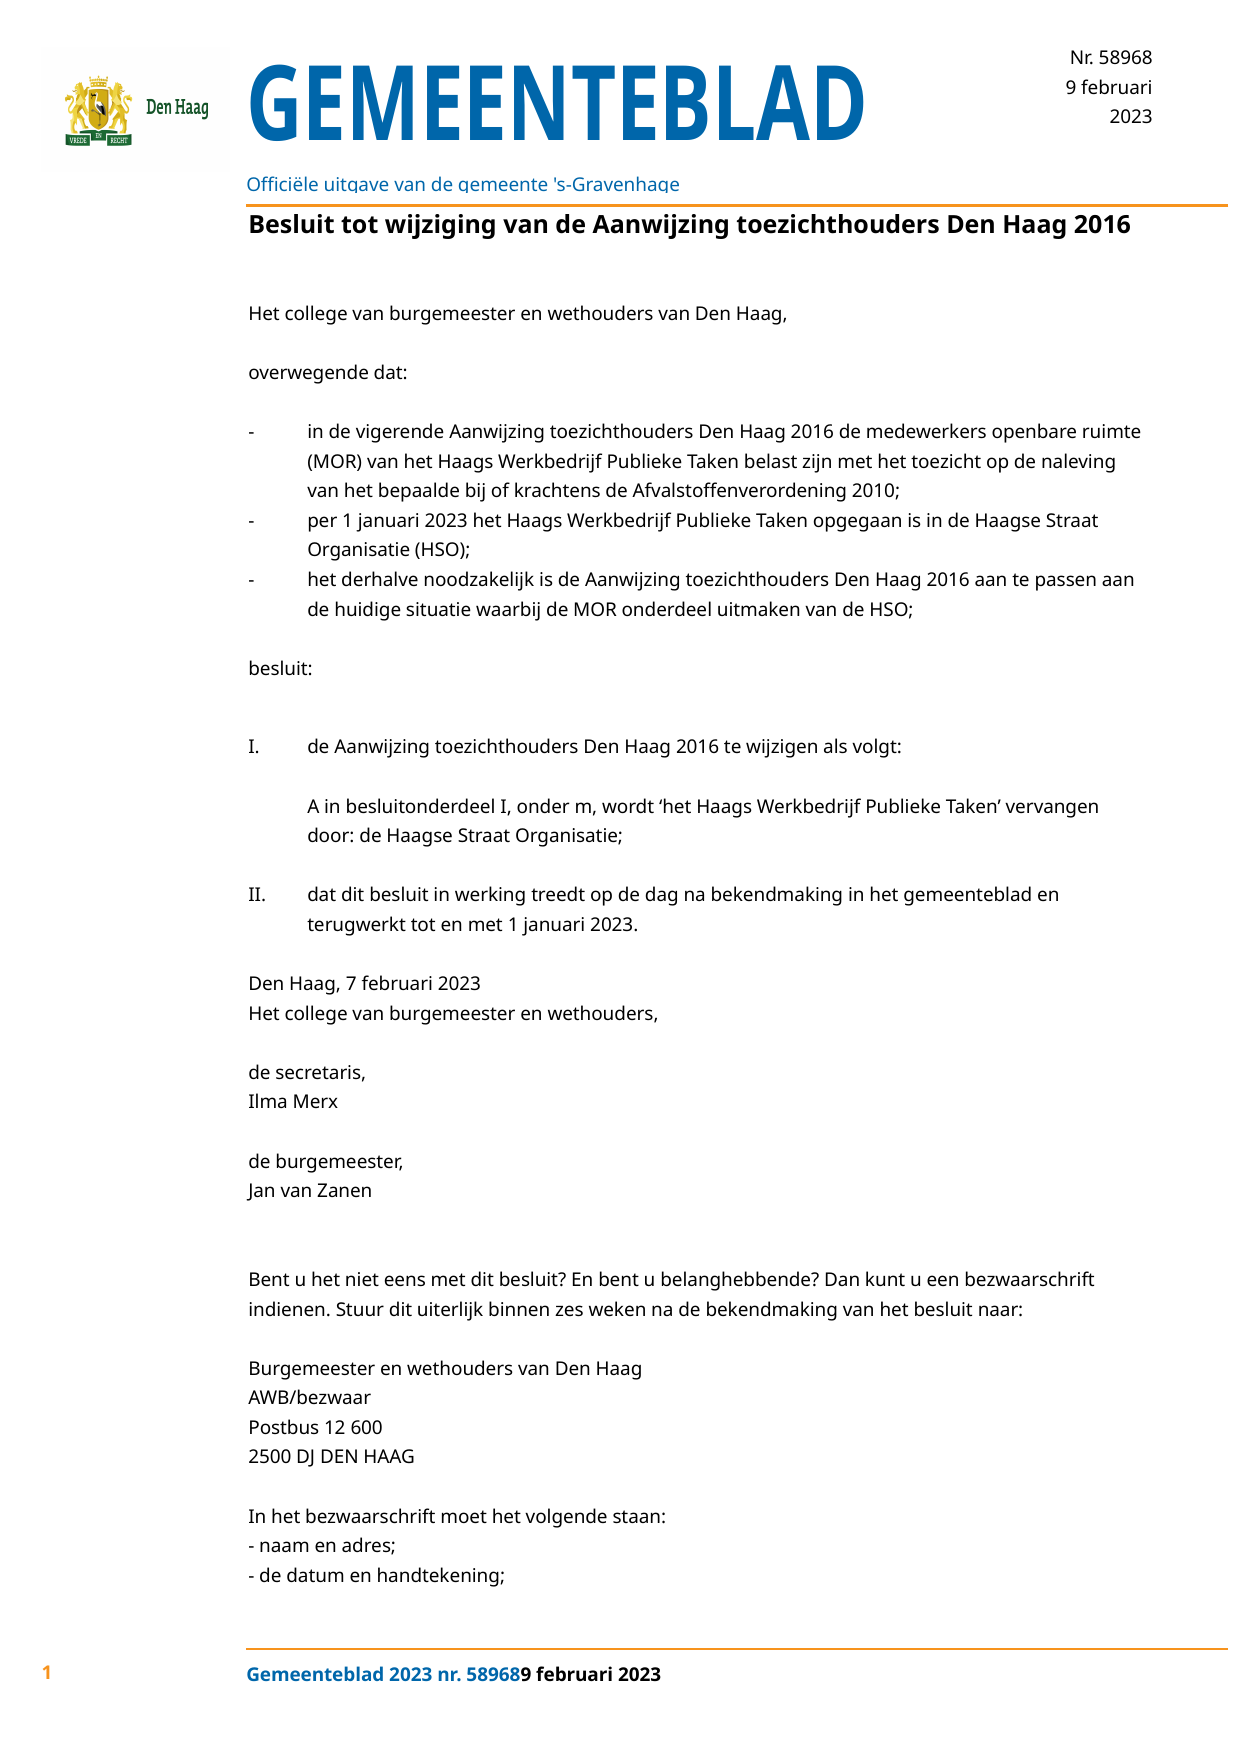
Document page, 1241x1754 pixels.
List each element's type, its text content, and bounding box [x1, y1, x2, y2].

text Besluit tot wijziging van de Aanwijzing toezichthouders Den Haag 2016 [248, 207, 1152, 241]
list A in besluitonderdeel I, onder m, wordt ‘het Haags Werkbedrijf Publieke Taken’ vervangen door: de Haagse Straat Organisatie; [248, 793, 1152, 848]
text Burgemeester en wethouders van Den Haag [248, 1355, 1152, 1381]
list per 1 januari 2023 het Haags Werkbedrijf Publieke Taken opgegaan is in de Haagse Straat Organisatie (HSO); [248, 507, 1152, 562]
list in de vigerende Aanwijzing toezichthouders Den Haag 2016 de medewerkers openbare ruimte (MOR) van het Haags Werkbedrijf Publieke Taken belast zijn met het toezicht op de naleving van het bepaalde bij of krachtens de Afvalstoffenverordening 2010; [248, 418, 1152, 503]
text de burgemeester, [248, 1148, 1152, 1174]
text Het college van burgemeester en wethouders, [248, 1000, 1152, 1026]
list de Aanwijzing toezichthouders Den Haag 2016 te wijzigen als volgt: [248, 734, 1152, 759]
text AWB/bezwaar [248, 1384, 1152, 1410]
list het derhalve noodzakelijk is de Aanwijzing toezichthouders Den Haag 2016 aan te passen aan de huidige situatie waarbij de MOR onderdeel uitmaken van de HSO; [248, 566, 1152, 621]
text de secretaris, [248, 1059, 1152, 1085]
text Ilma Merx [248, 1089, 1152, 1114]
text Bent u het niet eens met dit besluit? En bent u belanghebbende? Dan kunt u een bezwaarschrift indienen. Stuur dit uiterlijk binnen zes weken na de bekendmaking van het besluit naar: [248, 1266, 1152, 1322]
text - naam en adres; [248, 1532, 1152, 1558]
text In het bezwaarschrift moet het volgende staan: [248, 1503, 1152, 1529]
picture [41, 47, 231, 172]
text - de datum en handtekening; [248, 1562, 1152, 1588]
list dat dit besluit in werking treedt op de dag na bekendmaking in het gemeenteblad en terugwerkt tot en met 1 januari 2023. [248, 882, 1152, 937]
text besluit: [248, 655, 1152, 681]
text Jan van Zanen [248, 1177, 1152, 1203]
text Den Haag, 7 februari 2023 [248, 970, 1152, 996]
text overwegende dat: [248, 359, 1152, 385]
text 2500 DJ DEN HAAG [248, 1444, 1152, 1469]
text Het college van burgemeester en wethouders van Den Haag, [248, 300, 1152, 326]
text Postbus 12 600 [248, 1414, 1152, 1440]
